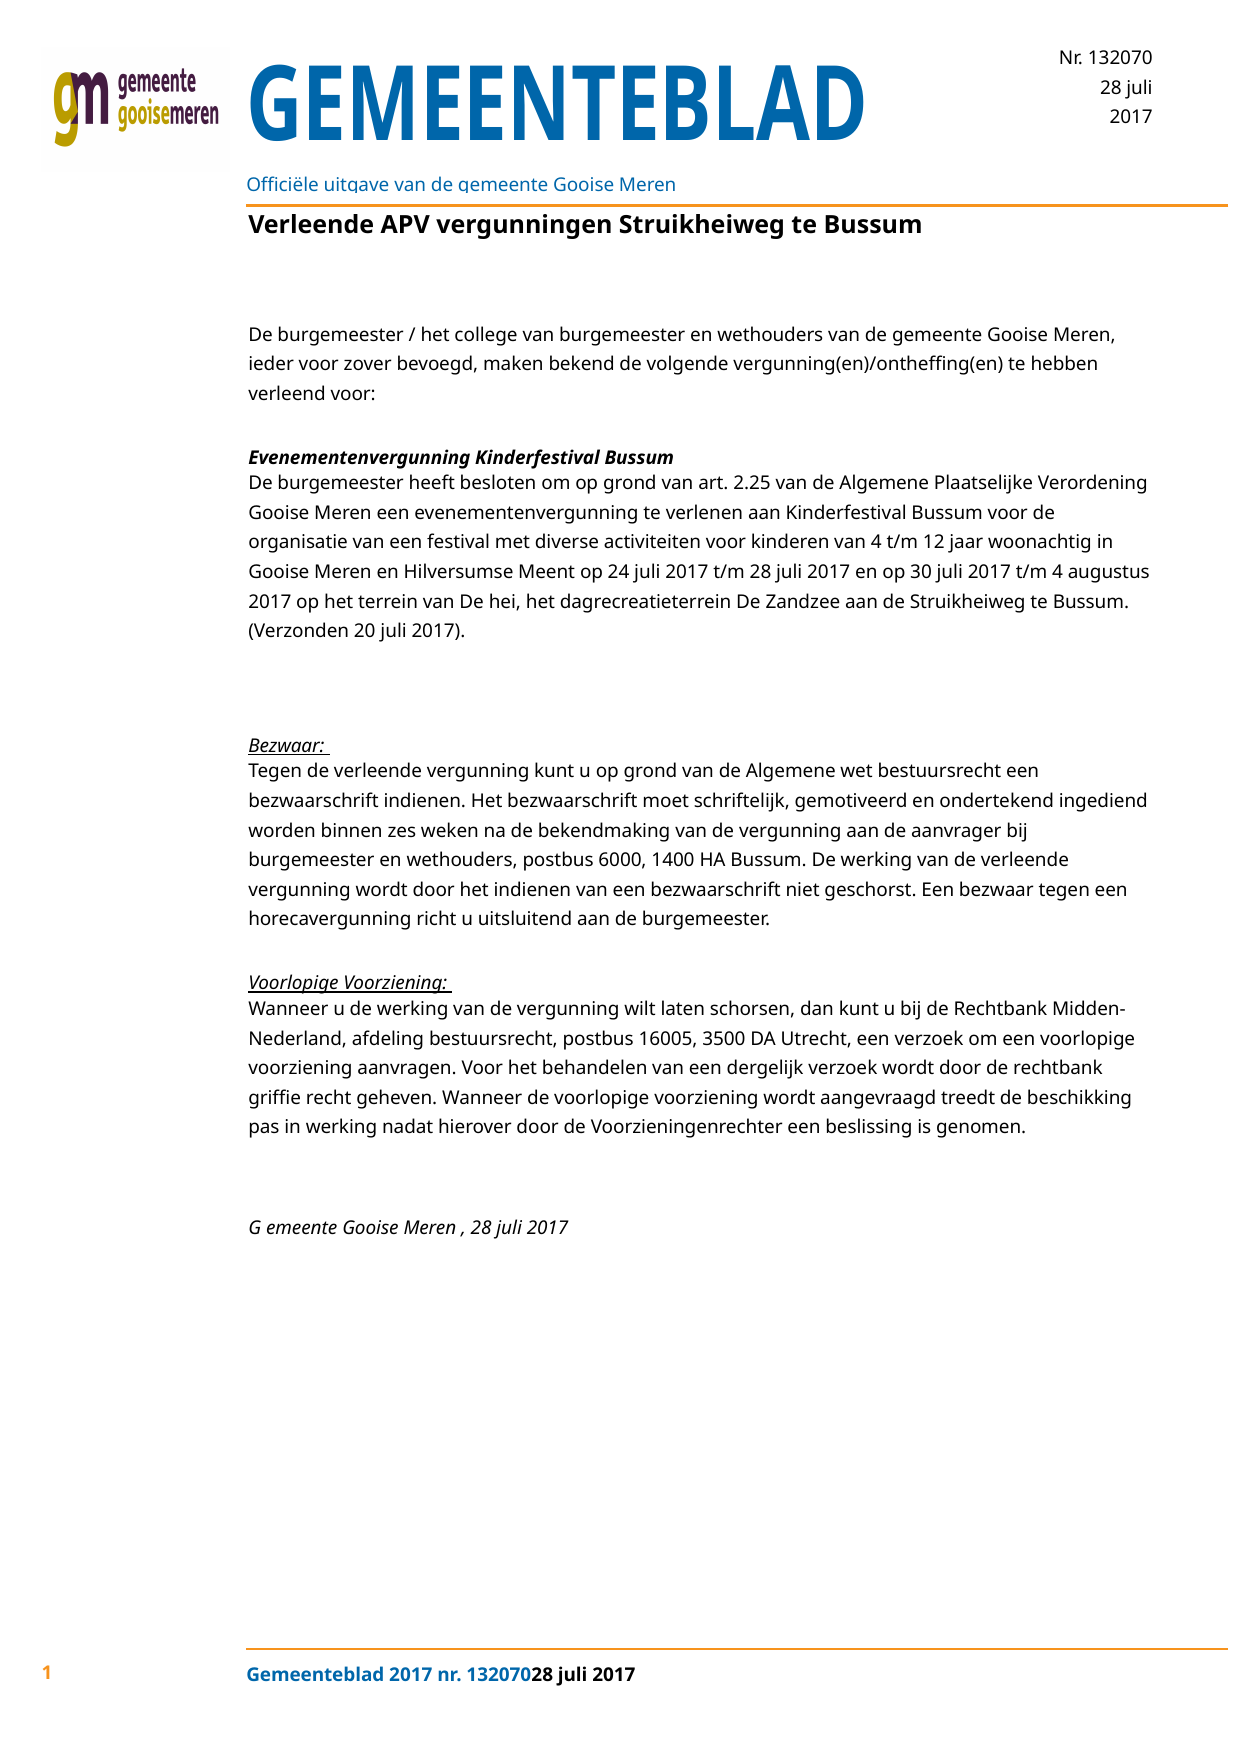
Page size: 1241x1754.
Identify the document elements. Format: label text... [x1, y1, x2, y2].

text Bezwaar: [248, 732, 1152, 758]
text Wanneer u de werking van de vergunning wilt laten schorsen, dan kunt u bij de Rechtbank Midden-Nederland, afdeling bestuursrecht, postbus 16005, 3500 DA Utrecht, een verzoek om een voorlopige voorziening aanvragen. Voor het behandelen van een dergelijk verzoek wordt door de rechtbank griffie recht geheven. Wanneer de voorlopige voorziening wordt aangevraagd treedt de beschikking pas in werking nadat hierover door de Voorzieningenrechter een beslissing is genomen. [248, 995, 1152, 1139]
text Verleende APV vergunningen Struikheiweg te Bussum [248, 207, 1152, 241]
text De burgemeester / het college van burgemeester en wethouders van de gemeente Gooise Meren, ieder voor zover bevoegd, maken bekend de volgende vergunning(en)/ontheffing(en) te hebben verleend voor: [248, 321, 1152, 406]
text G emeente Gooise Meren , 28 juli 2017 [248, 1214, 1152, 1240]
text Evenementenvergunning Kinderfestival Bussum [248, 444, 1152, 469]
text Tegen de verleende vergunning kunt u op grond van de Algemene wet bestuursrecht een bezwaarschrift indienen. Het bezwaarschrift moet schriftelijk, gemotiveerd en ondertekend ingediend worden binnen zes weken na de bekendmaking van de vergunning aan de aanvrager bij burgemeester en wethouders, postbus 6000, 1400 HA Bussum. De werking van de verleende vergunning wordt door het indienen van een bezwaarschrift niet geschorst. Een bezwaar tegen een horecavergunning richt u uitsluitend aan de burgemeester. [248, 758, 1152, 931]
picture [41, 47, 231, 172]
text De burgemeester heeft besloten om op grond van art. 2.25 van de Algemene Plaatselijke Verordening Gooise Meren een evenementenvergunning te verlenen aan Kinderfestival Bussum voor de organisatie van een festival met diverse activiteiten voor kinderen van 4 t/m 12 jaar woonachtig in Gooise Meren en Hilversumse Meent op 24 juli 2017 t/m 28 juli 2017 en op 30 juli 2017 t/m 4 augustus 2017 op het terrein van De hei, het dagrecreatieterrein De Zandzee aan de Struikheiweg te Bussum. (Verzonden 20 juli 2017). [248, 469, 1152, 643]
text Voorlopige Voorziening: [248, 969, 1152, 995]
